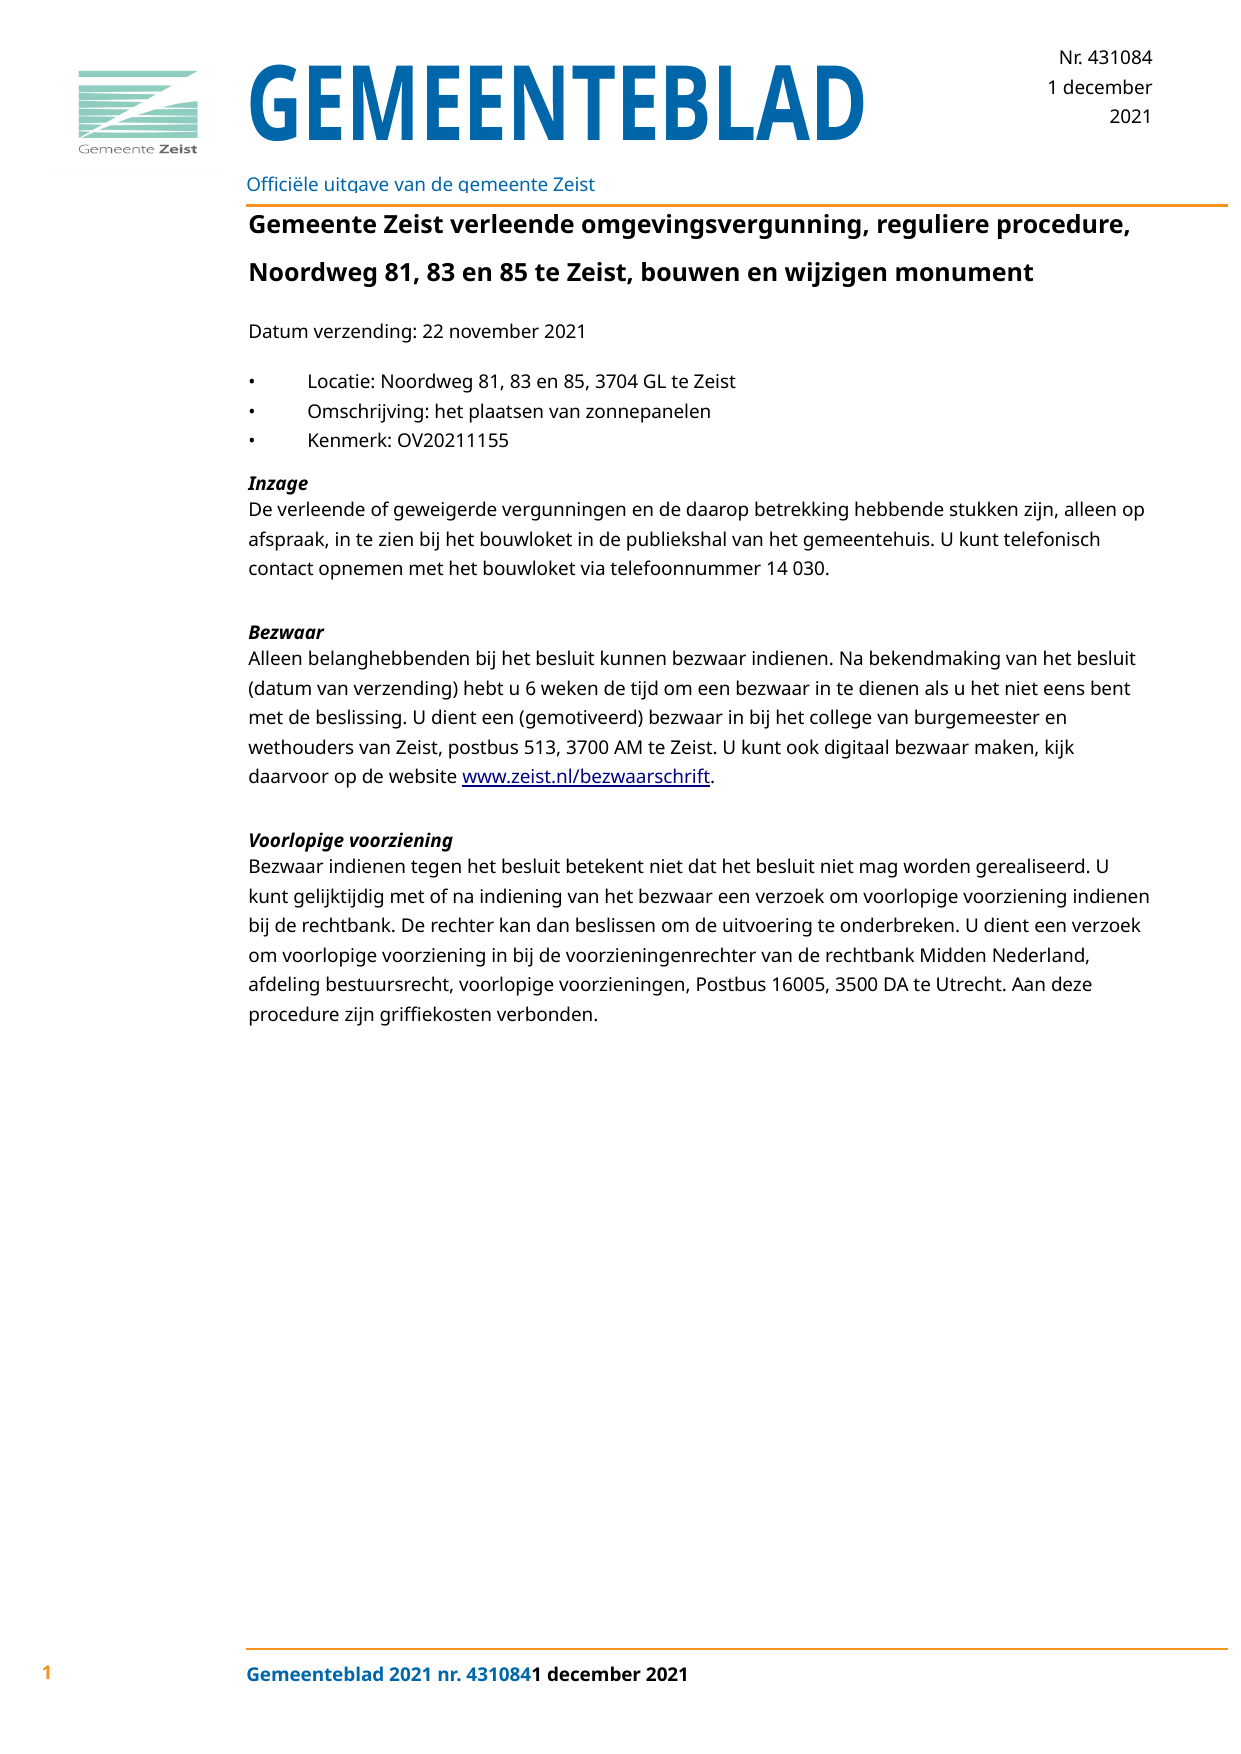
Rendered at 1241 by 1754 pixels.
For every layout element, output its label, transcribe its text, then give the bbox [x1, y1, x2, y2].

text Voorlopige voorziening [248, 827, 1152, 853]
text Alleen belanghebbenden bij het besluit kunnen bezwaar indienen. Na bekendmaking van het besluit (datum van verzending) hebt u 6 weken de tijd om een bezwaar in te dienen als u het niet eens bent met de beslissing. U dient een (gemotiveerd) bezwaar in bij het college van burgemeester en wethouders van Zeist, postbus 513, 3700 AM te Zeist. U kunt ook digitaal bezwaar maken, kijk daarvoor op de website www.zeist.nl/bezwaarschrift. [248, 645, 1152, 789]
text Bezwaar indienen tegen het besluit betekent niet dat het besluit niet mag worden gerealiseerd. U kunt gelijktijdig met of na indiening van het bezwaar een verzoek om voorlopige voorziening indienen bij de rechtbank. De rechter kan dan beslissen om de uitvoering te onderbreken. U dient een verzoek om voorlopige voorziening in bij de voorzieningenrechter van de rechtbank Midden Nederland, afdeling bestuursrecht, voorlopige voorzieningen, Postbus 16005, 3500 DA te Utrecht. Aan deze procedure zijn griffiekosten verbonden. [248, 853, 1152, 1027]
list Kenmerk: OV20211155 [248, 427, 1152, 453]
list Locatie: Noordweg 81, 83 en 85, 3704 GL te Zeist [248, 368, 1152, 394]
list Omschrijving: het plaatsen van zonnepanelen [248, 398, 1152, 424]
text Datum verzending: 22 november 2021 [248, 318, 1152, 344]
text Gemeente Zeist verleende omgevingsvergunning, reguliere procedure, Noordweg 81, 83 en 85 te Zeist, bouwen en wijzigen monument [248, 207, 1152, 288]
text De verleende of geweigerde vergunningen en de daarop betrekking hebbende stukken zijn, alleen op afspraak, in te zien bij het bouwloket in de publiekshal van het gemeentehuis. U kunt telefonisch contact opnemen met het bouwloket via telefoonnummer 14 030. [248, 496, 1152, 581]
picture [41, 47, 231, 172]
text Bezwaar [248, 619, 1152, 645]
text Inzage [248, 471, 1152, 496]
